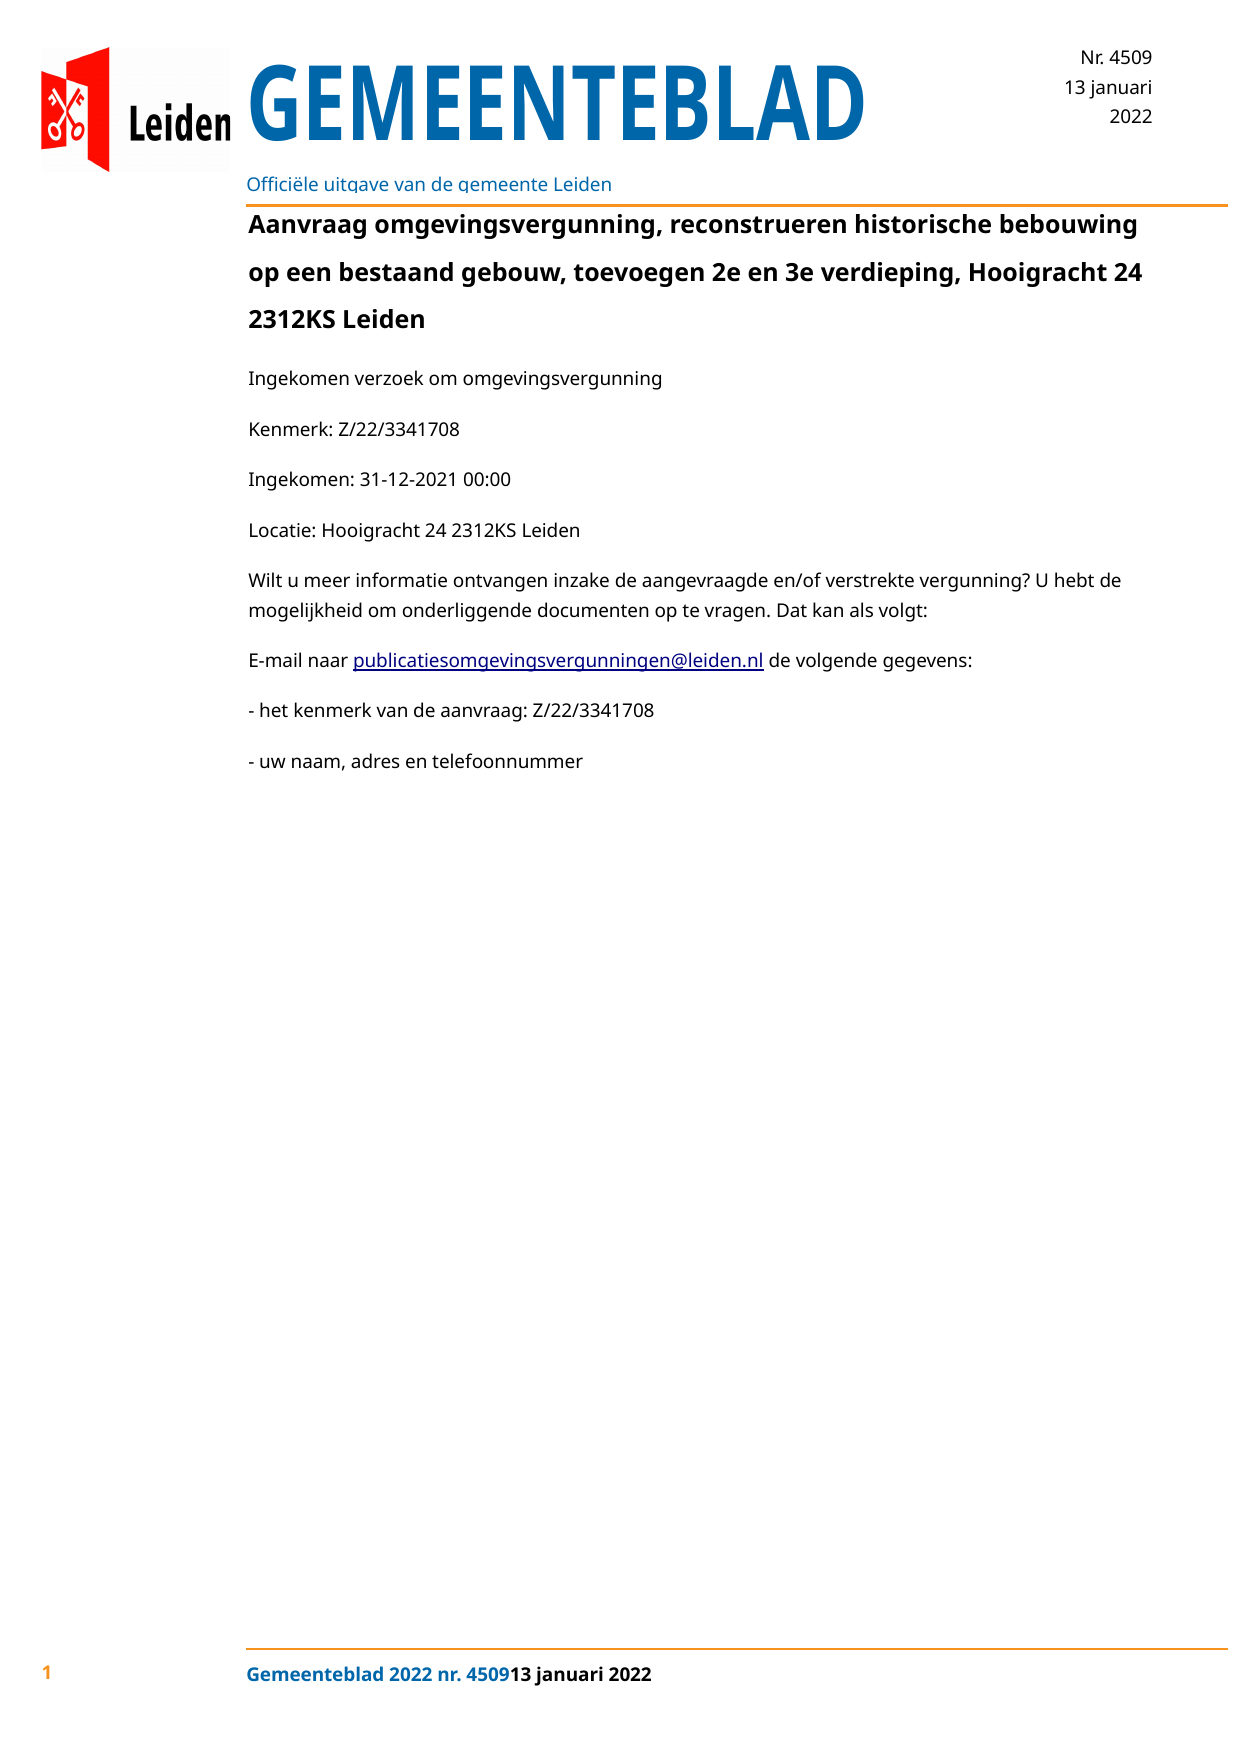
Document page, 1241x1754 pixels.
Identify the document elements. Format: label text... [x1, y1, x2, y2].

text - het kenmerk van de aanvraag: Z/22/3341708 [248, 698, 1152, 723]
text Locatie: Hooigracht 24 2312KS Leiden [248, 517, 1152, 542]
text Ingekomen: 31-12-2021 00:00 [248, 466, 1152, 492]
text Aanvraag omgevingsvergunning, reconstrueren historische bebouwing op een bestaand gebouw, toevoegen 2e en 3e verdieping, Hooigracht 24 2312KS Leiden [248, 207, 1152, 336]
text Wilt u meer informatie ontvangen inzake de aangevraagde en/of verstrekte vergunning? U hebt de mogelijkheid om onderliggende documenten op te vragen. Dat kan als volgt: [248, 567, 1152, 622]
text Kenmerk: Z/22/3341708 [248, 416, 1152, 442]
text - uw naam, adres en telefoonnummer [248, 748, 1152, 774]
text Ingekomen verzoek om omgevingsvergunning [248, 366, 1152, 391]
picture [41, 47, 231, 172]
text E-mail naar publicatiesomgevingsvergunningen@leiden.nl de volgende gegevens: [248, 647, 1152, 673]
